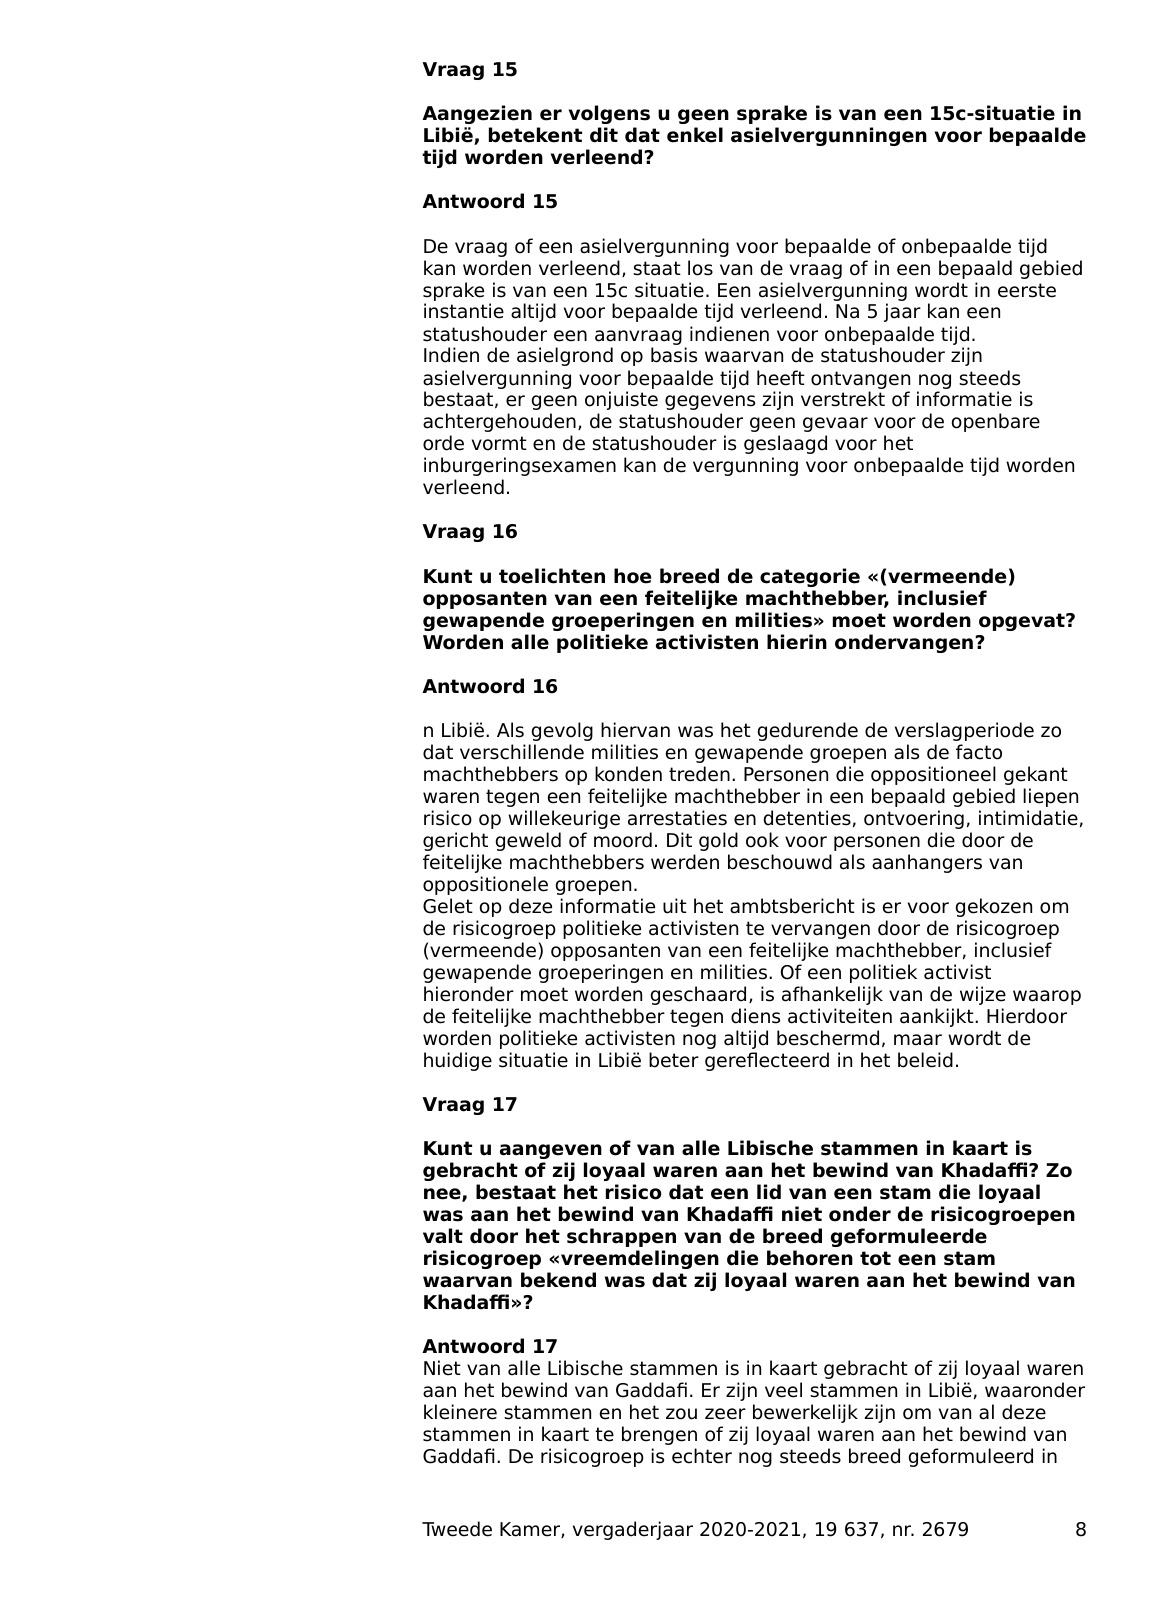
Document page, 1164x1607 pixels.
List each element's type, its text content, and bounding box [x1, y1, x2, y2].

text n Libië. Als gevolg hiervan was het gedurende de verslagperiode zo dat verschillende milities en gewapende groepen als de facto machthebbers op konden treden. Personen die oppositioneel gekant waren tegen een feitelijke machthebber in een bepaald gebied liepen risico op willekeurige arrestaties en detenties, ontvoering, intimidatie, gericht geweld of moord. Dit gold ook voor personen die door de feitelijke machthebbers werden beschouwd als aanhangers van oppositionele groepen. [422, 720, 1087, 896]
text Gelet op deze informatie uit het ambtsbericht is er voor gekozen om de risicogroep politieke activisten te vervangen door de risicogroep (vermeende) opposanten van een feitelijke machthebber, inclusief gewapende groeperingen en milities. Of een politiek activist hieronder moet worden geschaard, is afhankelijk van de wijze waarop de feitelijke machthebber tegen diens activiteiten aankijkt. Hierdoor worden politieke activisten nog altijd beschermd, maar wordt de huidige situatie in Libië beter gereflecteerd in het beleid. [422, 896, 1087, 1072]
text Kunt u toelichten hoe breed de categorie «(vermeende) opposanten van een feitelijke machthebber, inclusief gewapende groeperingen en milities» moet worden opgevat? Worden alle politieke activisten hierin ondervangen? [422, 566, 1087, 653]
subtitle Vraag 15 [422, 59, 1087, 81]
subtitle Vraag 17 [422, 1094, 1087, 1116]
text Niet van alle Libische stammen is in kaart gebracht of zij loyaal waren aan het bewind van Gaddafi. Er zijn veel stammen in Libië, waaronder kleinere stammen en het zou zeer bewerkelijk zijn om van al deze stammen in kaart te brengen of zij loyaal waren aan het bewind van Gaddafi. De risicogroep is echter nog steeds breed geformuleerd in [422, 1358, 1087, 1468]
subtitle Antwoord 15 [422, 191, 1087, 213]
text De vraag of een asielvergunning voor bepaalde of onbepaalde tijd kan worden verleend, staat los van de vraag of in een bepaald gebied sprake is van een 15c situatie. Een asielvergunning wordt in eerste instantie altijd voor bepaalde tijd verleend. Na 5 jaar kan een statushouder een aanvraag indienen voor onbepaalde tijd. [422, 236, 1087, 345]
text Aangezien er volgens u geen sprake is van een 15c-situatie in Libië, betekent dit dat enkel asielvergunningen voor bepaalde tijd worden verleend? [422, 103, 1087, 169]
text Indien de asielgrond op basis waarvan de statushouder zijn asielvergunning voor bepaalde tijd heeft ontvangen nog steeds bestaat, er geen onjuiste gegevens zijn verstrekt of informatie is achtergehouden, de statushouder geen gevaar voor de openbare orde vormt en de statushouder is geslaagd voor het inburgeringsexamen kan de vergunning voor onbepaalde tijd worden verleend. [422, 345, 1087, 499]
subtitle Antwoord 17 [422, 1336, 1087, 1358]
text Kunt u aangeven of van alle Libische stammen in kaart is gebracht of zij loyaal waren aan het bewind van Khadaffi? Zo nee, bestaat het risico dat een lid van een stam die loyaal was aan het bewind van Khadaffi niet onder de risicogroepen valt door het schrappen van de breed geformuleerde risicogroep «vreemdelingen die behoren tot een stam waarvan bekend was dat zij loyaal waren aan het bewind van Khadaffi»? [422, 1138, 1087, 1314]
subtitle Antwoord 16 [422, 676, 1087, 698]
subtitle Vraag 16 [422, 521, 1087, 543]
